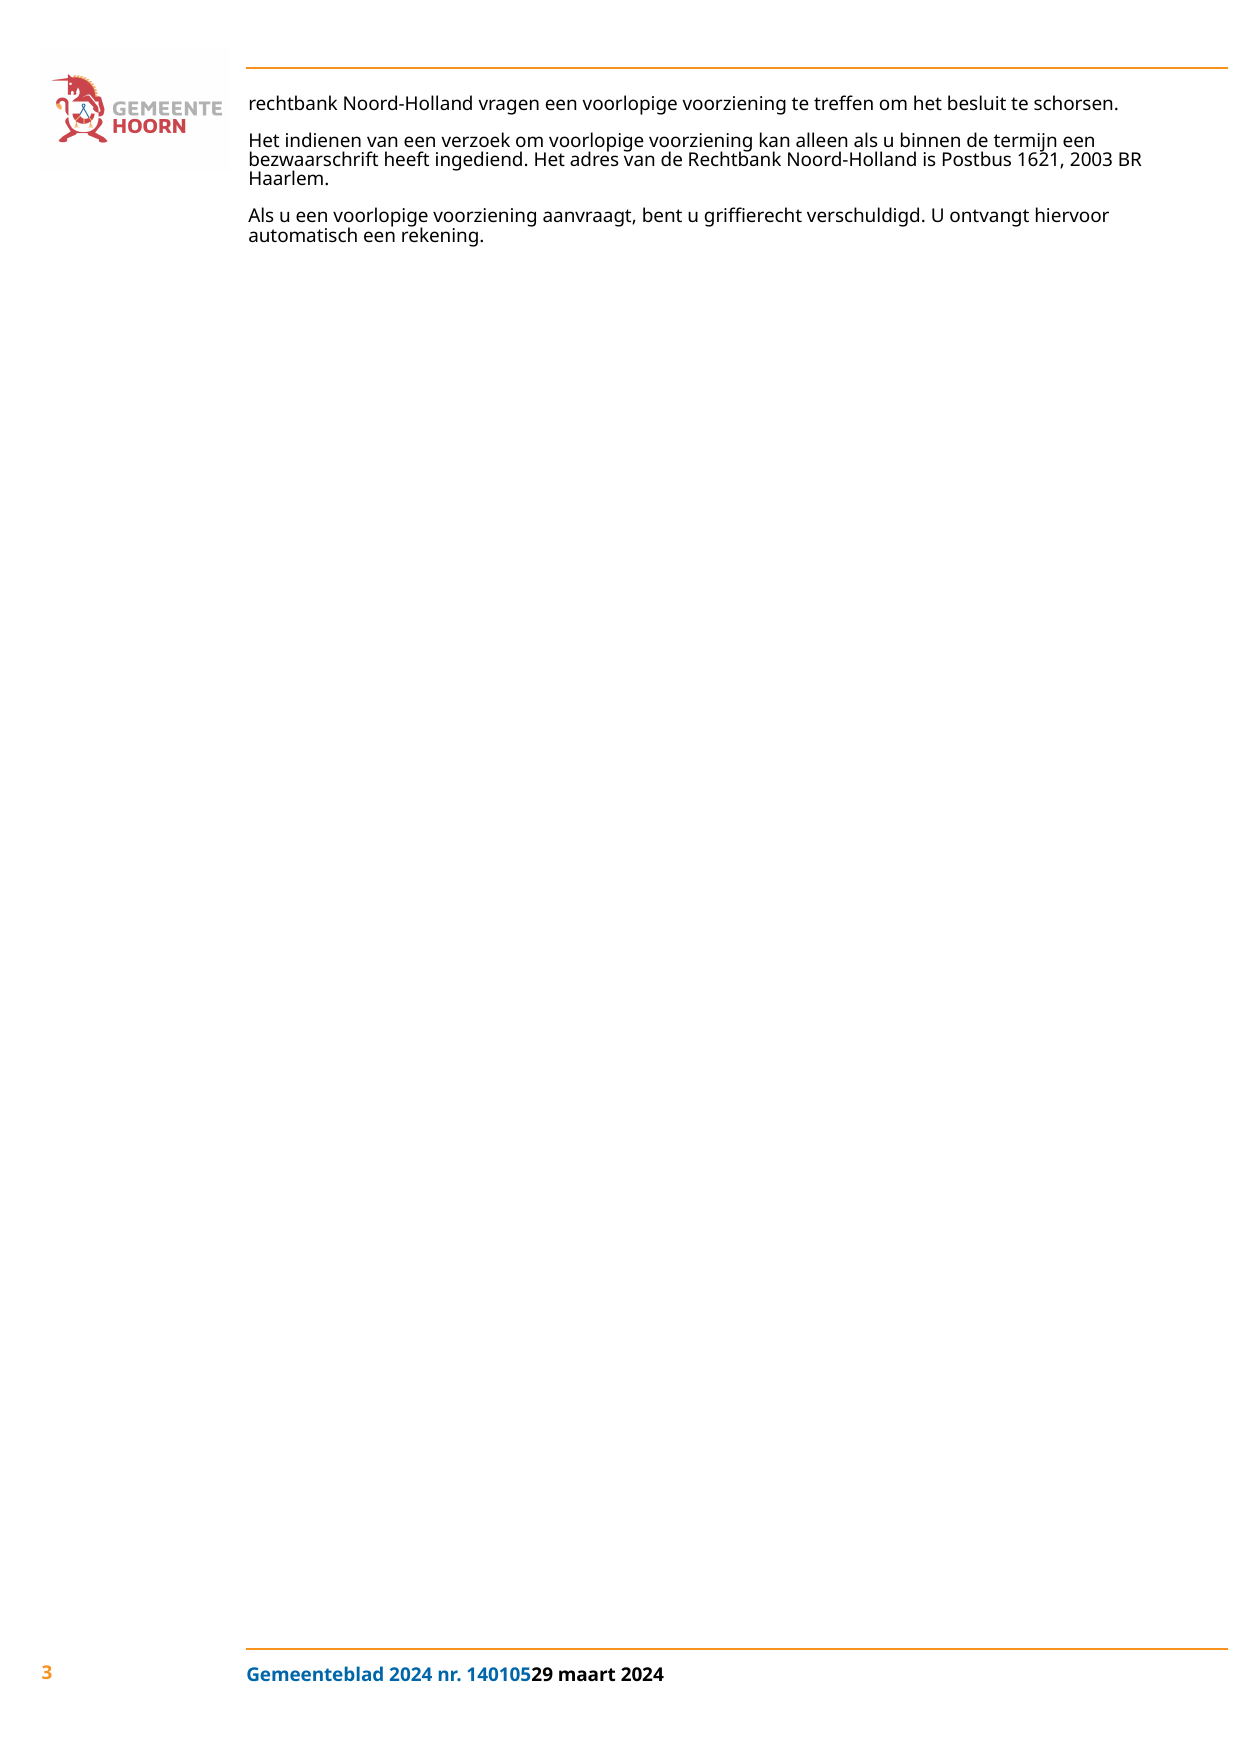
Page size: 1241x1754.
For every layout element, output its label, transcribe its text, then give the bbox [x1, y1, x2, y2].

text Als u een voorlopige voorziening aanvraagt, bent u griffierecht verschuldigd. U ontvangt hiervoor automatisch een rekening. [248, 207, 1152, 246]
text rechtbank Noord-Holland vragen een voorlopige voorziening te treffen om het besluit te schorsen. [248, 95, 1152, 114]
text Het indienen van een verzoek om voorlopige voorziening kan alleen als u binnen de termijn een bezwaarschrift heeft ingediend. Het adres van de Rechtbank Noord-Holland is Postbus 1621, 2003 BR Haarlem. [248, 132, 1152, 189]
picture [41, 47, 231, 172]
